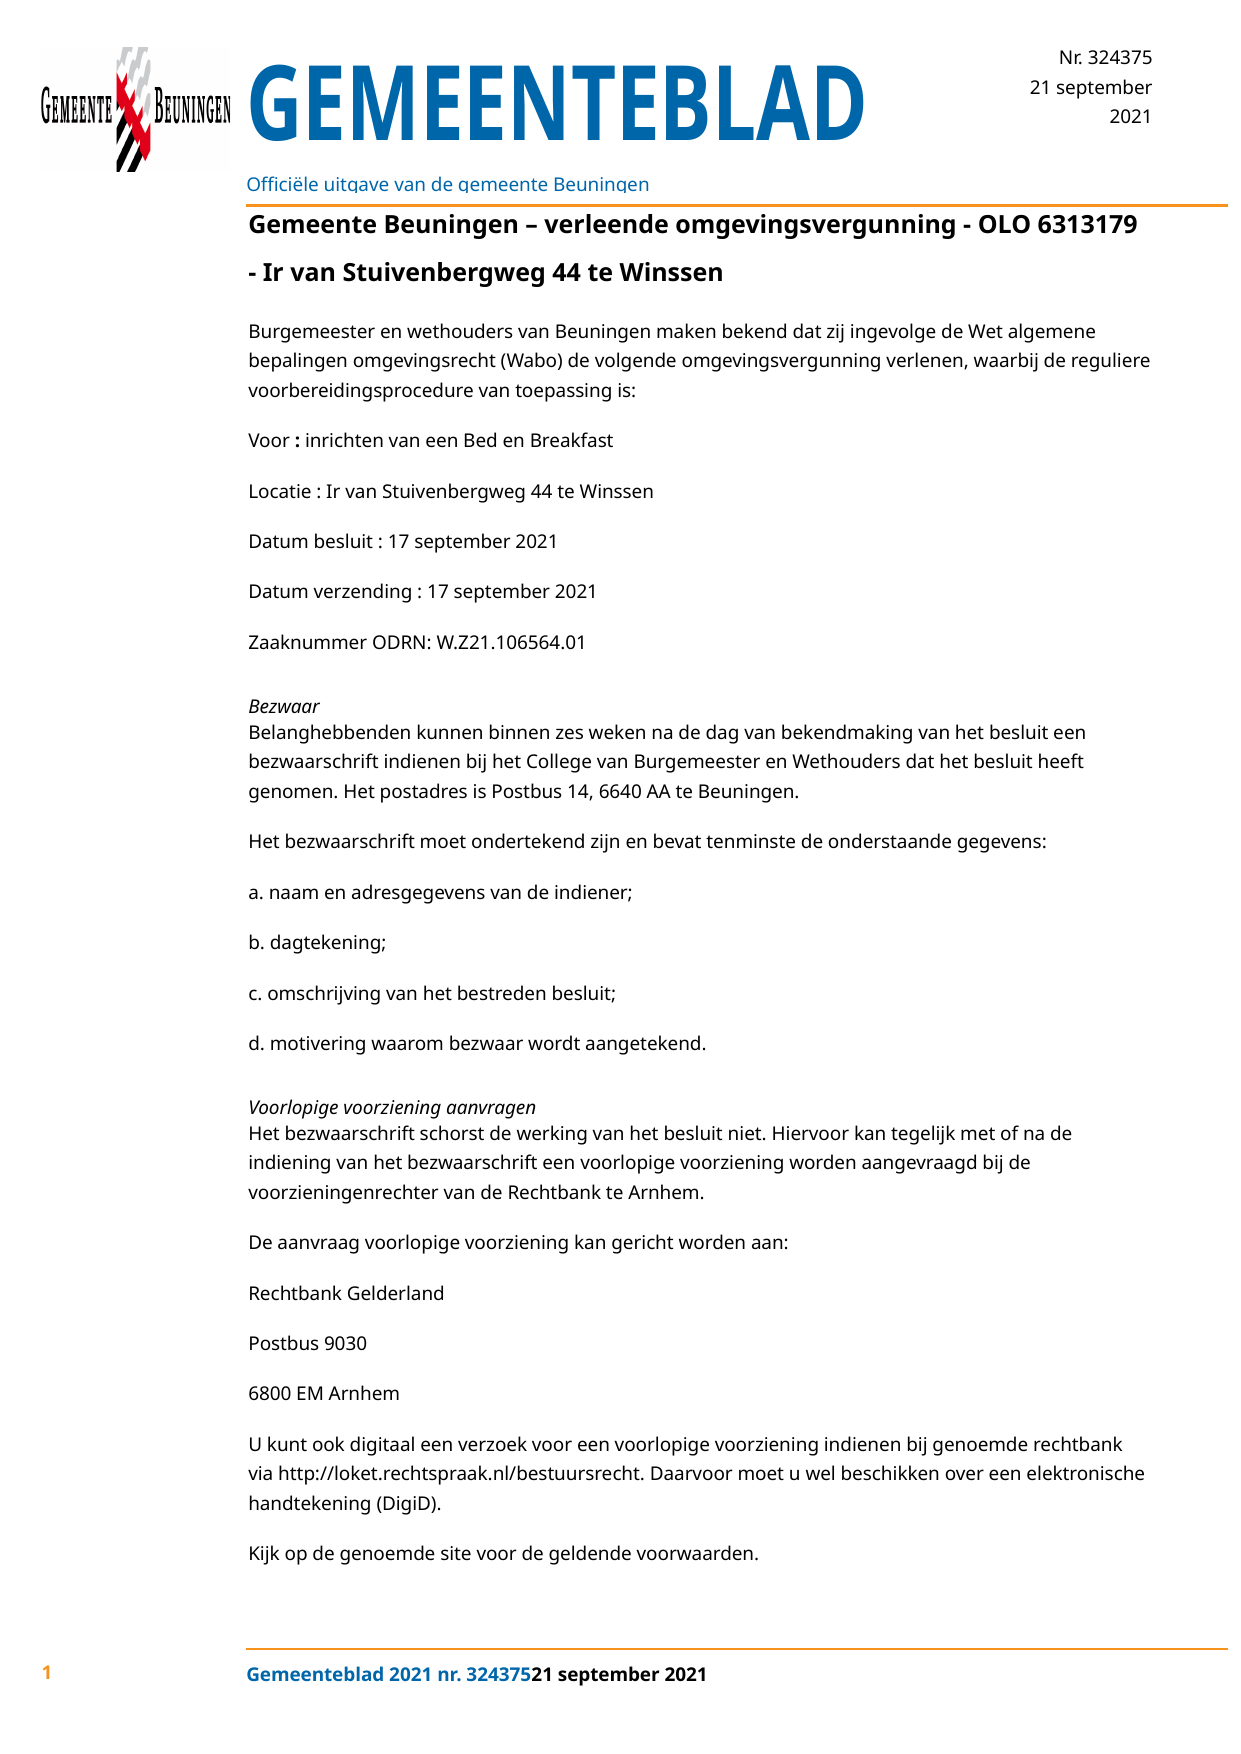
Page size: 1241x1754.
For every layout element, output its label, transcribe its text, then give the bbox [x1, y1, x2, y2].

text Zaaknummer ODRN: W.Z21.106564.01 [248, 629, 1152, 655]
text a. naam en adresgegevens van de indiener; [248, 879, 1152, 904]
text De aanvraag voorlopige voorziening kan gericht worden aan: [248, 1229, 1152, 1255]
text U kunt ook digitaal een verzoek voor een voorlopige voorziening indienen bij genoemde rechtbank via http://loket.rechtspraak.nl/bestuursrecht. Daarvoor moet u wel beschikken over een elektronische handtekening (DigiD). [248, 1431, 1152, 1516]
text Datum besluit : 17 september 2021 [248, 528, 1152, 554]
text Het bezwaarschrift schorst de werking van het besluit niet. Hiervoor kan tegelijk met of na de indiening van het bezwaarschrift een voorlopige voorziening worden aangevraagd bij de voorzieningenrechter van de Rechtbank te Arnhem. [248, 1120, 1152, 1205]
text Voorlopige voorziening aanvragen [248, 1094, 1152, 1120]
text c. omschrijving van het bestreden besluit; [248, 980, 1152, 1005]
text Datum verzending : 17 september 2021 [248, 579, 1152, 604]
text Bezwaar [248, 693, 1152, 719]
text Postbus 9030 [248, 1330, 1152, 1356]
text Locatie : Ir van Stuivenbergweg 44 te Winssen [248, 478, 1152, 504]
text Het bezwaarschrift moet ondertekend zijn en bevat tenminste de onderstaande gegevens: [248, 828, 1152, 854]
text Burgemeester en wethouders van Beuningen maken bekend dat zij ingevolge de Wet algemene bepalingen omgevingsrecht (Wabo) de volgende omgevingsvergunning verlenen, waarbij de reguliere voorbereidingsprocedure van toepassing is: [248, 318, 1152, 403]
text Gemeente Beuningen – verleende omgevingsvergunning - OLO 6313179 - Ir van Stuivenbergweg 44 te Winssen [248, 207, 1152, 288]
text d. motivering waarom bezwaar wordt aangetekend. [248, 1030, 1152, 1056]
text Kijk op de genoemde site voor de geldende voorwaarden. [248, 1541, 1152, 1566]
text Rechtbank Gelderland [248, 1280, 1152, 1306]
picture [41, 47, 231, 172]
text b. dagtekening; [248, 929, 1152, 955]
text Belanghebbenden kunnen binnen zes weken na de dag van bekendmaking van het besluit een bezwaarschrift indienen bij het College van Burgemeester en Wethouders dat het besluit heeft genomen. Het postadres is Postbus 14, 6640 AA te Beuningen. [248, 719, 1152, 804]
text Voor : inrichten van een Bed en Breakfast [248, 427, 1152, 453]
text 6800 EM Arnhem [248, 1381, 1152, 1406]
